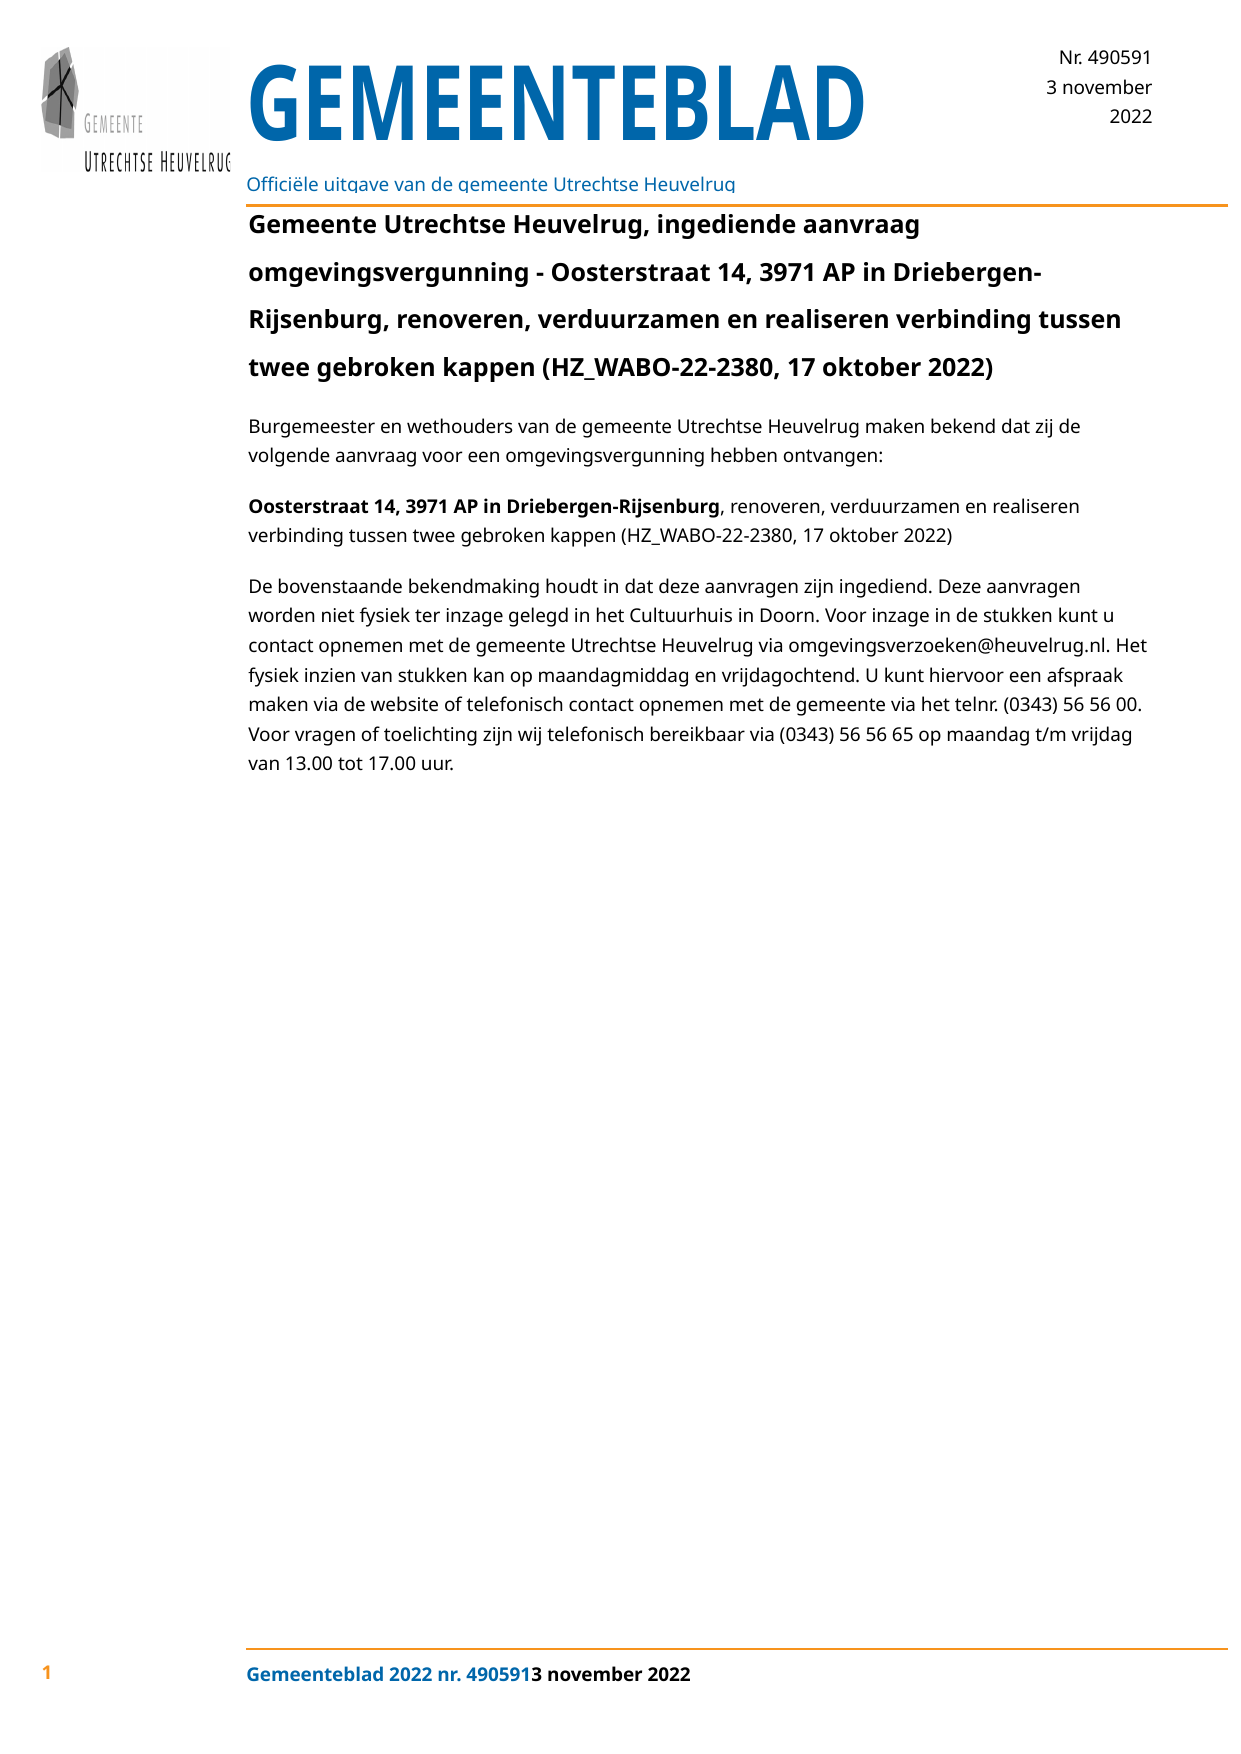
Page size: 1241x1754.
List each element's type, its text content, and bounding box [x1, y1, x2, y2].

text Burgemeester en wethouders van de gemeente Utrechtse Heuvelrug maken bekend dat zij de volgende aanvraag voor een omgevingsvergunning hebben ontvangen: [248, 413, 1152, 468]
picture [41, 47, 231, 172]
text Gemeente Utrechtse Heuvelrug, ingediende aanvraag omgevingsvergunning - Oosterstraat 14, 3971 AP in Driebergen-Rijsenburg, renoveren, verduurzamen en realiseren verbinding tussen twee gebroken kappen (HZ_WABO-22-2380, 17 oktober 2022) [248, 207, 1152, 384]
text Oosterstraat 14, 3971 AP in Driebergen-Rijsenburg, renoveren, verduurzamen en realiseren verbinding tussen twee gebroken kappen (HZ_WABO-22-2380, 17 oktober 2022) [248, 493, 1152, 548]
text De bovenstaande bekendmaking houdt in dat deze aanvragen zijn ingediend. Deze aanvragen worden niet fysiek ter inzage gelegd in het Cultuurhuis in Doorn. Voor inzage in de stukken kunt u contact opnemen met de gemeente Utrechtse Heuvelrug via omgevingsverzoeken@heuvelrug.nl. Het fysiek inzien van stukken kan op maandagmiddag en vrijdagochtend. U kunt hiervoor een afspraak maken via de website of telefonisch contact opnemen met de gemeente via het telnr. (0343) 56 56 00. Voor vragen of toelichting zijn wij telefonisch bereikbaar via (0343) 56 56 65 op maandag t/m vrijdag van 13.00 tot 17.00 uur. [248, 573, 1152, 776]
